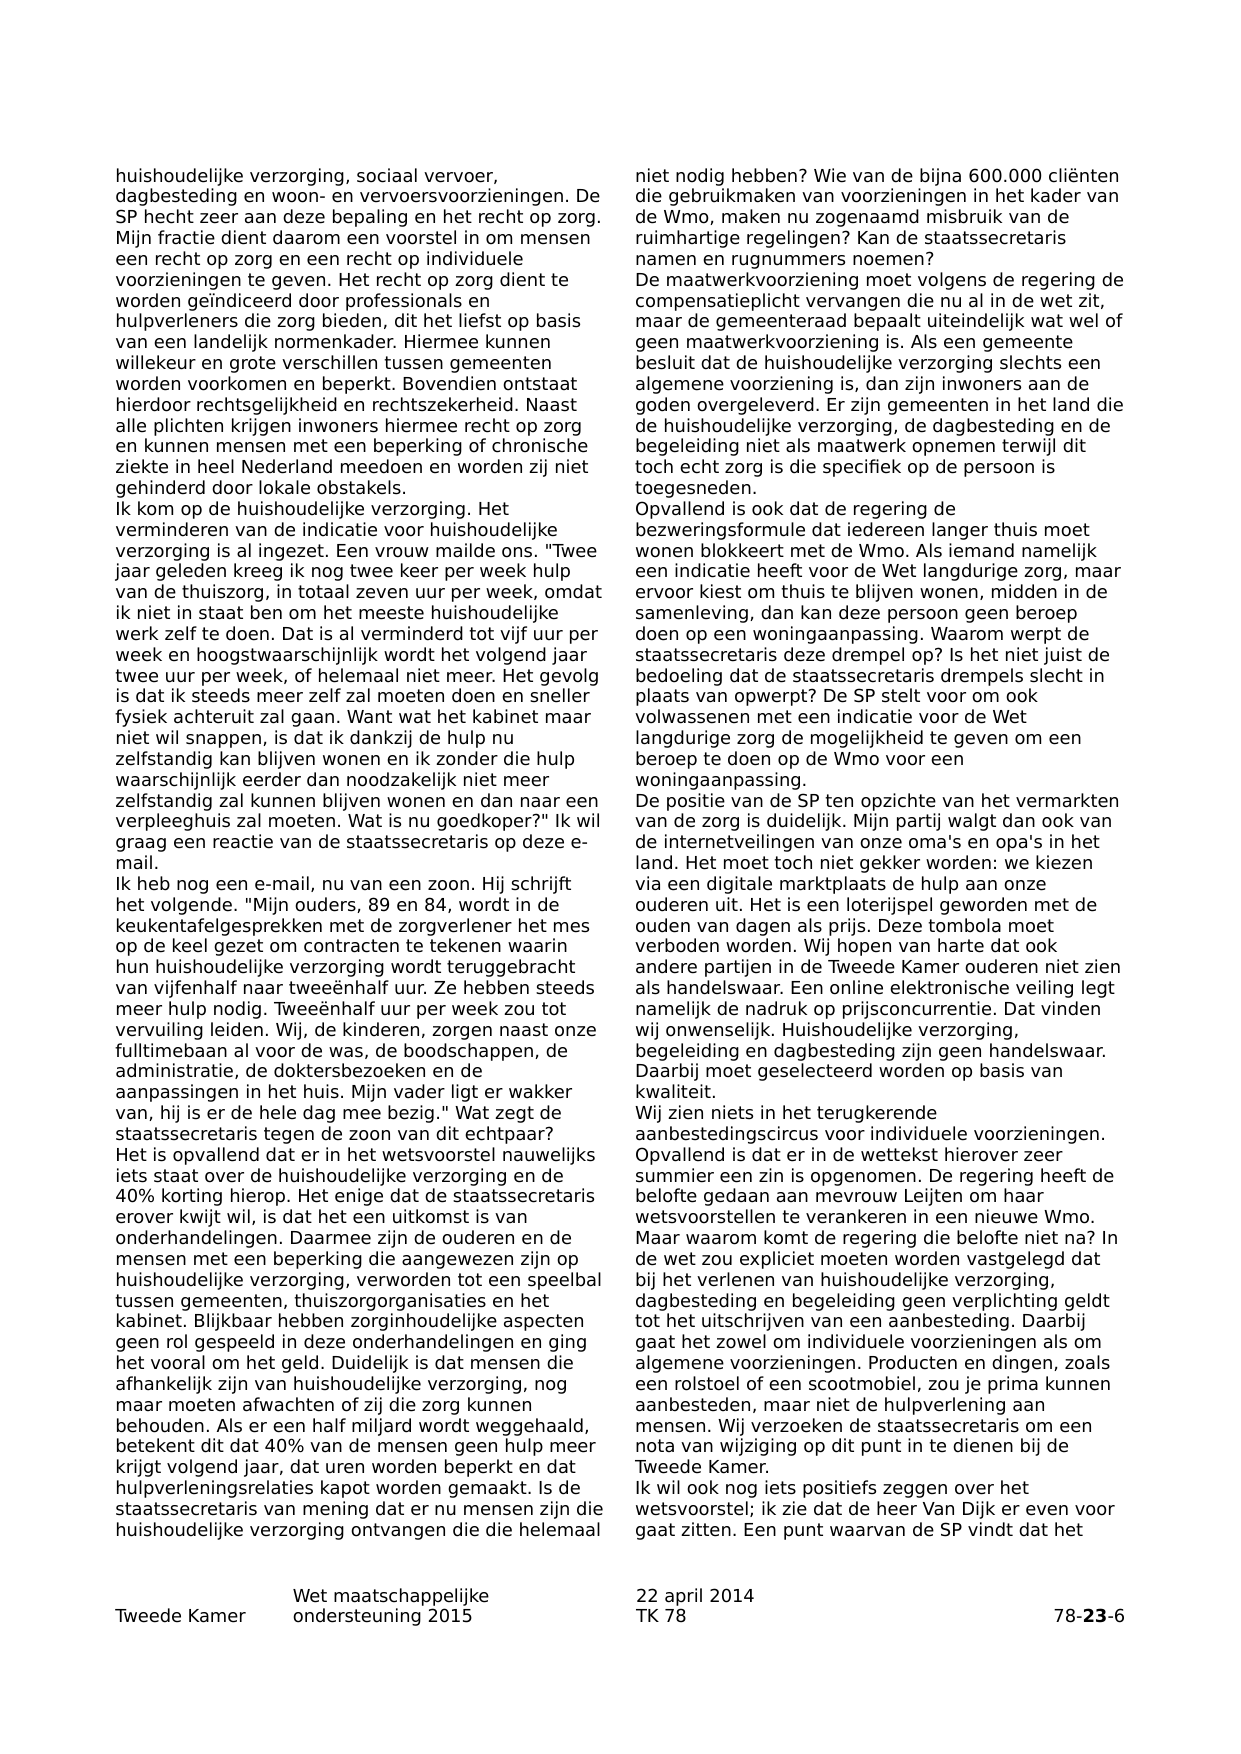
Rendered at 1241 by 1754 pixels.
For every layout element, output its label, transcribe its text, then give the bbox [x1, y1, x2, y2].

text niet nodig hebben? Wie van de bijna 600.000 cliënten die gebruikmaken van voorzieningen in het kader van de Wmo, maken nu zogenaamd misbruik van de ruimhartige regelingen? Kan de staatssecretaris namen en rugnummers noemen? [635, 165, 1125, 269]
text Ik kom op de huishoudelijke verzorging. Het verminderen van de indicatie voor huishoudelijke verzorging is al ingezet. Een vrouw mailde ons. "Twee jaar geleden kreeg ik nog twee keer per week hulp van de thuiszorg, in totaal zeven uur per week, omdat ik niet in staat ben om het meeste huishoudelijke werk zelf te doen. Dat is al verminderd tot vijf uur per week en hoogstwaarschijnlijk wordt het volgend jaar twee uur per week, of helemaal niet meer. Het gevolg is dat ik steeds meer zelf zal moeten doen en sneller fysiek achteruit zal gaan. Want wat het kabinet maar niet wil snappen, is dat ik dankzij de hulp nu zelfstandig kan blijven wonen en ik zonder die hulp waarschijnlijk eerder dan noodzakelijk niet meer zelfstandig zal kunnen blijven wonen en dan naar een verpleeghuis zal moeten. Wat is nu goedkoper?" Ik wil graag een reactie van de staatssecretaris op deze e-mail. [115, 499, 605, 874]
text De positie van de SP ten opzichte van het vermarkten van de zorg is duidelijk. Mijn partij walgt dan ook van de internetveilingen van onze oma's en opa's in het land. Het moet toch niet gekker worden: we kiezen via een digitale marktplaats de hulp aan onze ouderen uit. Het is een loterijspel geworden met de ouden van dagen als prijs. Deze tombola moet verboden worden. Wij hopen van harte dat ook andere partijen in de Tweede Kamer ouderen niet zien als handelswaar. Een online elektronische veiling legt namelijk de nadruk op prijsconcurrentie. Dat vinden wij onwenselijk. Huishoudelijke verzorging, begeleiding en dagbesteding zijn geen handelswaar. Daarbij moet geselecteerd worden op basis van kwaliteit. [635, 790, 1125, 1103]
text Het is opvallend dat er in het wetsvoorstel nauwelijks iets staat over de huishoudelijke verzorging en de 40% korting hierop. Het enige dat de staatssecretaris erover kwijt wil, is dat het een uitkomst is van onderhandelingen. Daarmee zijn de ouderen en de mensen met een beperking die aangewezen zijn op huishoudelijke verzorging, verworden tot een speelbal tussen gemeenten, thuiszorgorganisaties en het kabinet. Blijkbaar hebben zorginhoudelijke aspecten geen rol gespeeld in deze onderhandelingen en ging het vooral om het geld. Duidelijk is dat mensen die afhankelijk zijn van huishoudelijke verzorging, nog maar moeten afwachten of zij die zorg kunnen behouden. Als er een half miljard wordt weggehaald, betekent dit dat 40% van de mensen geen hulp meer krijgt volgend jaar, dat uren worden beperkt en dat hulpverleningsrelaties kapot worden gemaakt. Is de staatssecretaris van mening dat er nu mensen zijn die huishoudelijke verzorging ontvangen die die helemaal [115, 1144, 605, 1540]
text huishoudelijke verzorging, sociaal vervoer, dagbesteding en woon- en vervoersvoorzieningen. De SP hecht zeer aan deze bepaling en het recht op zorg. Mijn fractie dient daarom een voorstel in om mensen een recht op zorg en een recht op individuele voorzieningen te geven. Het recht op zorg dient te worden geïndiceerd door professionals en hulpverleners die zorg bieden, dit het liefst op basis van een landelijk normenkader. Hiermee kunnen willekeur en grote verschillen tussen gemeenten worden voorkomen en beperkt. Bovendien ontstaat hierdoor rechtsgelijkheid en rechtszekerheid. Naast alle plichten krijgen inwoners hiermee recht op zorg en kunnen mensen met een beperking of chronische ziekte in heel Nederland meedoen en worden zij niet gehinderd door lokale obstakels. [115, 165, 605, 499]
text Opvallend is ook dat de regering de bezweringsformule dat iedereen langer thuis moet wonen blokkeert met de Wmo. Als iemand namelijk een indicatie heeft voor de Wet langdurige zorg, maar ervoor kiest om thuis te blijven wonen, midden in de samenleving, dan kan deze persoon geen beroep doen op een woningaanpassing. Waarom werpt de staatssecretaris deze drempel op? Is het niet juist de bedoeling dat de staatssecretaris drempels slecht in plaats van opwerpt? De SP stelt voor om ook volwassenen met een indicatie voor de Wet langdurige zorg de mogelijkheid te geven om een beroep te doen op de Wmo voor een woningaanpassing. [635, 499, 1125, 790]
text De maatwerkvoorziening moet volgens de regering de compensatieplicht vervangen die nu al in de wet zit, maar de gemeenteraad bepaalt uiteindelijk wat wel of geen maatwerkvoorziening is. Als een gemeente besluit dat de huishoudelijke verzorging slechts een algemene voorziening is, dan zijn inwoners aan de goden overgeleverd. Er zijn gemeenten in het land die de huishoudelijke verzorging, de dagbesteding en de begeleiding niet als maatwerk opnemen terwijl dit toch echt zorg is die specifiek op de persoon is toegesneden. [635, 269, 1125, 499]
text Ik heb nog een e-mail, nu van een zoon. Hij schrijft het volgende. "Mijn ouders, 89 en 84, wordt in de keukentafelgesprekken met de zorgverlener het mes op de keel gezet om contracten te tekenen waarin hun huishoudelijke verzorging wordt teruggebracht van vijfenhalf naar tweeënhalf uur. Ze hebben steeds meer hulp nodig. Tweeënhalf uur per week zou tot vervuiling leiden. Wij, de kinderen, zorgen naast onze fulltimebaan al voor de was, de boodschappen, de administratie, de doktersbezoeken en de aanpassingen in het huis. Mijn vader ligt er wakker van, hij is er de hele dag mee bezig." Wat zegt de staatssecretaris tegen de zoon van dit echtpaar? [115, 874, 605, 1144]
text Wij zien niets in het terugkerende aanbestedingscircus voor individuele voorzieningen. Opvallend is dat er in de wettekst hierover zeer summier een zin is opgenomen. De regering heeft de belofte gedaan aan mevrouw Leijten om haar wetsvoorstellen te verankeren in een nieuwe Wmo. Maar waarom komt de regering die belofte niet na? In de wet zou expliciet moeten worden vastgelegd dat bij het verlenen van huishoudelijke verzorging, dagbesteding en begeleiding geen verplichting geldt tot het uitschrijven van een aanbesteding. Daarbij gaat het zowel om individuele voorzieningen als om algemene voorzieningen. Producten en dingen, zoals een rolstoel of een scootmobiel, zou je prima kunnen aanbesteden, maar niet de hulpverlening aan mensen. Wij verzoeken de staatssecretaris om een nota van wijziging op dit punt in te dienen bij de Tweede Kamer. [635, 1103, 1125, 1478]
text Ik wil ook nog iets positiefs zeggen over het wetsvoorstel; ik zie dat de heer Van Dijk er even voor gaat zitten. Een punt waarvan de SP vindt dat het [635, 1478, 1125, 1540]
